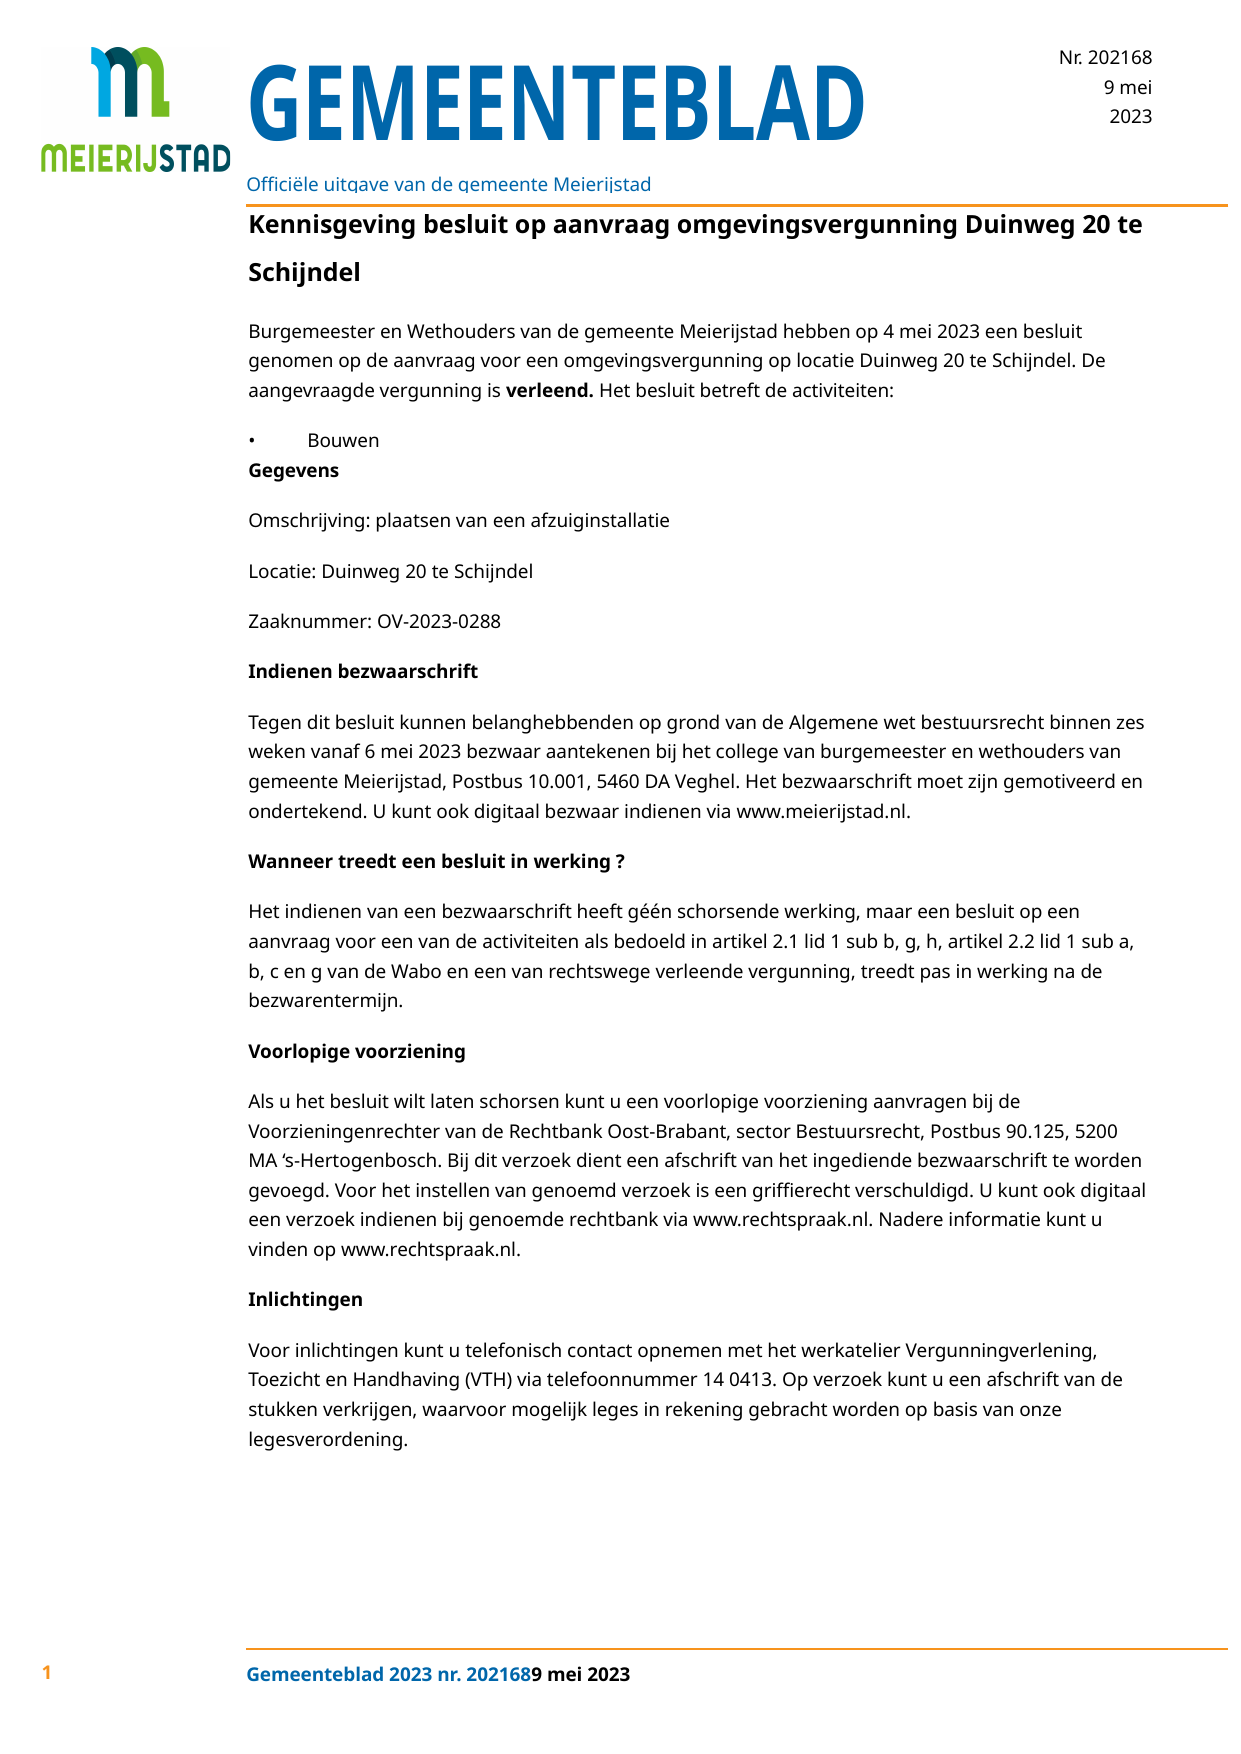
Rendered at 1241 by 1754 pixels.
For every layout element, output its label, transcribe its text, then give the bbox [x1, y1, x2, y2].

text Wanneer treedt een besluit in werking ? [248, 848, 1152, 874]
text Indienen bezwaarschrift [248, 659, 1152, 684]
text Zaaknummer: OV-2023-0288 [248, 608, 1152, 634]
picture [41, 47, 231, 172]
list Bouwen [248, 427, 1152, 453]
text Gegevens [248, 457, 1152, 483]
text Als u het besluit wilt laten schorsen kunt u een voorlopige voorziening aanvragen bij de Voorzieningenrechter van de Rechtbank Oost-Brabant, sector Bestuursrecht, Postbus 90.125, 5200 MA ‘s-Hertogenbosch. Bij dit verzoek dient een afschrift van het ingediende bezwaarschrift te worden gevoegd. Voor het instellen van genoemd verzoek is een griffierecht verschuldigd. U kunt ook digitaal een verzoek indienen bij genoemde rechtbank via www.rechtspraak.nl. Nadere informatie kunt u vinden op www.rechtspraak.nl. [248, 1088, 1152, 1262]
text Voorlopige voorziening [248, 1038, 1152, 1064]
text Kennisgeving besluit op aanvraag omgevingsvergunning Duinweg 20 te Schijndel [248, 207, 1152, 288]
text Het indienen van een bezwaarschrift heeft géén schorsende werking, maar een besluit op een aanvraag voor een van de activiteiten als bedoeld in artikel 2.1 lid 1 sub b, g, h, artikel 2.2 lid 1 sub a, b, c en g van de Wabo en een van rechtswege verleende vergunning, treedt pas in werking na de bezwarentermijn. [248, 899, 1152, 1013]
text Omschrijving: plaatsen van een afzuiginstallatie [248, 507, 1152, 533]
text Burgemeester en Wethouders van de gemeente Meierijstad hebben op 4 mei 2023 een besluit genomen op de aanvraag voor een omgevingsvergunning op locatie Duinweg 20 te Schijndel. De aangevraagde vergunning is verleend. Het besluit betreft de activiteiten: [248, 318, 1152, 403]
text Tegen dit besluit kunnen belanghebbenden op grond van de Algemene wet bestuursrecht binnen zes weken vanaf 6 mei 2023 bezwaar aantekenen bij het college van burgemeester en wethouders van gemeente Meierijstad, Postbus 10.001, 5460 DA Veghel. Het bezwaarschrift moet zijn gemotiveerd en ondertekend. U kunt ook digitaal bezwaar indienen via www.meierijstad.nl. [248, 709, 1152, 824]
text Inlichtingen [248, 1287, 1152, 1312]
text Voor inlichtingen kunt u telefonisch contact opnemen met het werkatelier Vergunningverlening, Toezicht en Handhaving (VTH) via telefoonnummer 14 0413. Op verzoek kunt u een afschrift van de stukken verkrijgen, waarvoor mogelijk leges in rekening gebracht worden op basis van onze legesverordening. [248, 1337, 1152, 1452]
text Locatie: Duinweg 20 te Schijndel [248, 558, 1152, 584]
